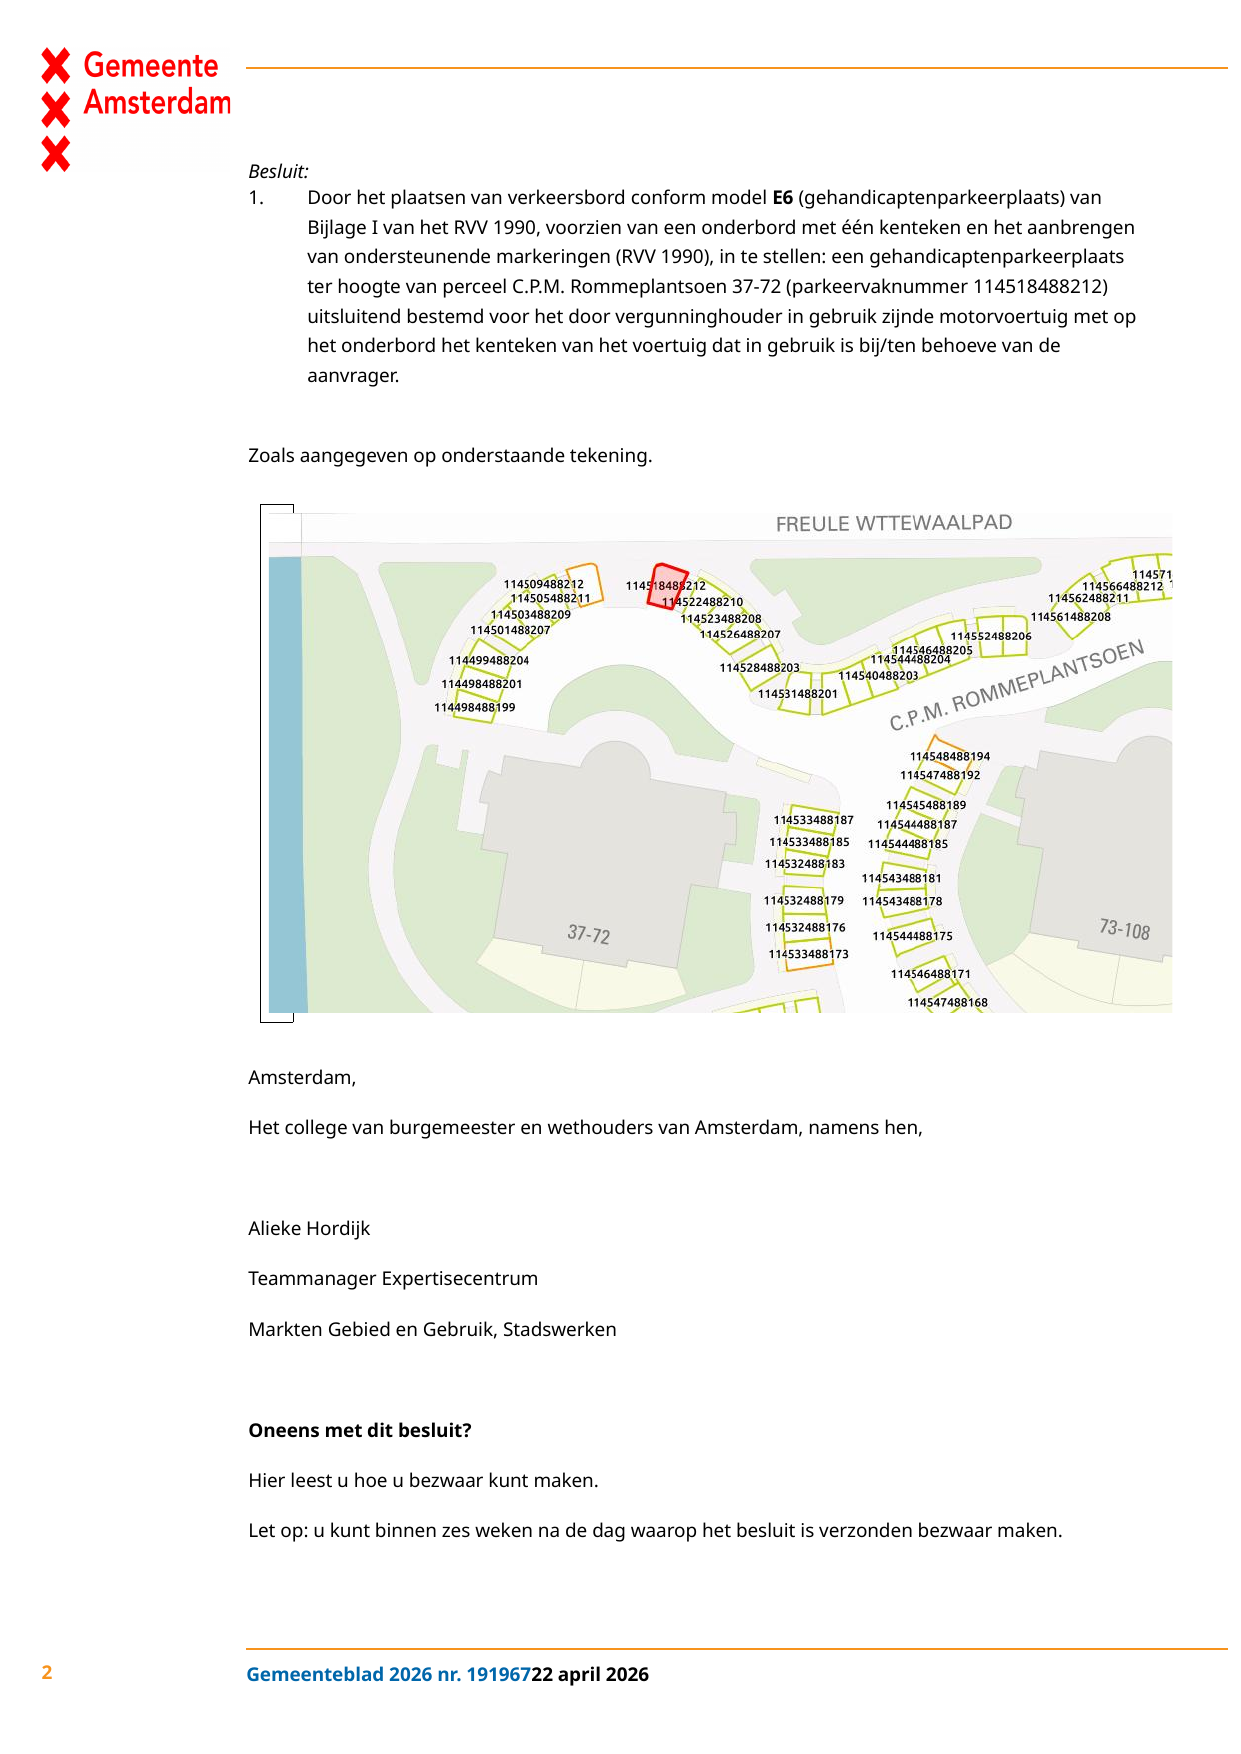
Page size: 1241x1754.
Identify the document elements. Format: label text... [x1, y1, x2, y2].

text Let op: u kunt binnen zes weken na de dag waarop het besluit is verzonden bezwaar maken. [248, 1518, 1152, 1543]
text Hier leest u hoe u bezwaar kunt maken. [248, 1467, 1152, 1493]
text Teammanager Expertisecentrum [248, 1266, 1152, 1291]
picture [268, 513, 1173, 1013]
text Alieke Hordijk [248, 1215, 1152, 1241]
text Oneens met dit besluit? [248, 1417, 1152, 1442]
text Zoals aangegeven op onderstaande tekening. [248, 442, 1152, 468]
picture [41, 47, 231, 172]
text Besluit: [248, 159, 1152, 184]
text Markten Gebied en Gebruik, Stadswerken [248, 1316, 1152, 1342]
text Amsterdam, [248, 1064, 1152, 1089]
list Door het plaatsen van verkeersbord conform model E6 (gehandicaptenparkeerplaats) van Bijlage I van het RVV 1990, voorzien van een onderbord met één kenteken en het aanbrengen van ondersteunende markeringen (RVV 1990), in te stellen: een gehandicaptenparkeerplaats ter hoogte van perceel C.P.M. Rommeplantsoen 37-72 (parkeervaknummer 114518488212) uitsluitend bestemd voor het door vergunninghouder in gebruik zijnde motorvoertuig met op het onderbord het kenteken van het voertuig dat in gebruik is bij/ten behoeve van de aanvrager. [248, 184, 1152, 388]
text Het college van burgemeester en wethouders van Amsterdam, namens hen, [248, 1114, 1152, 1140]
